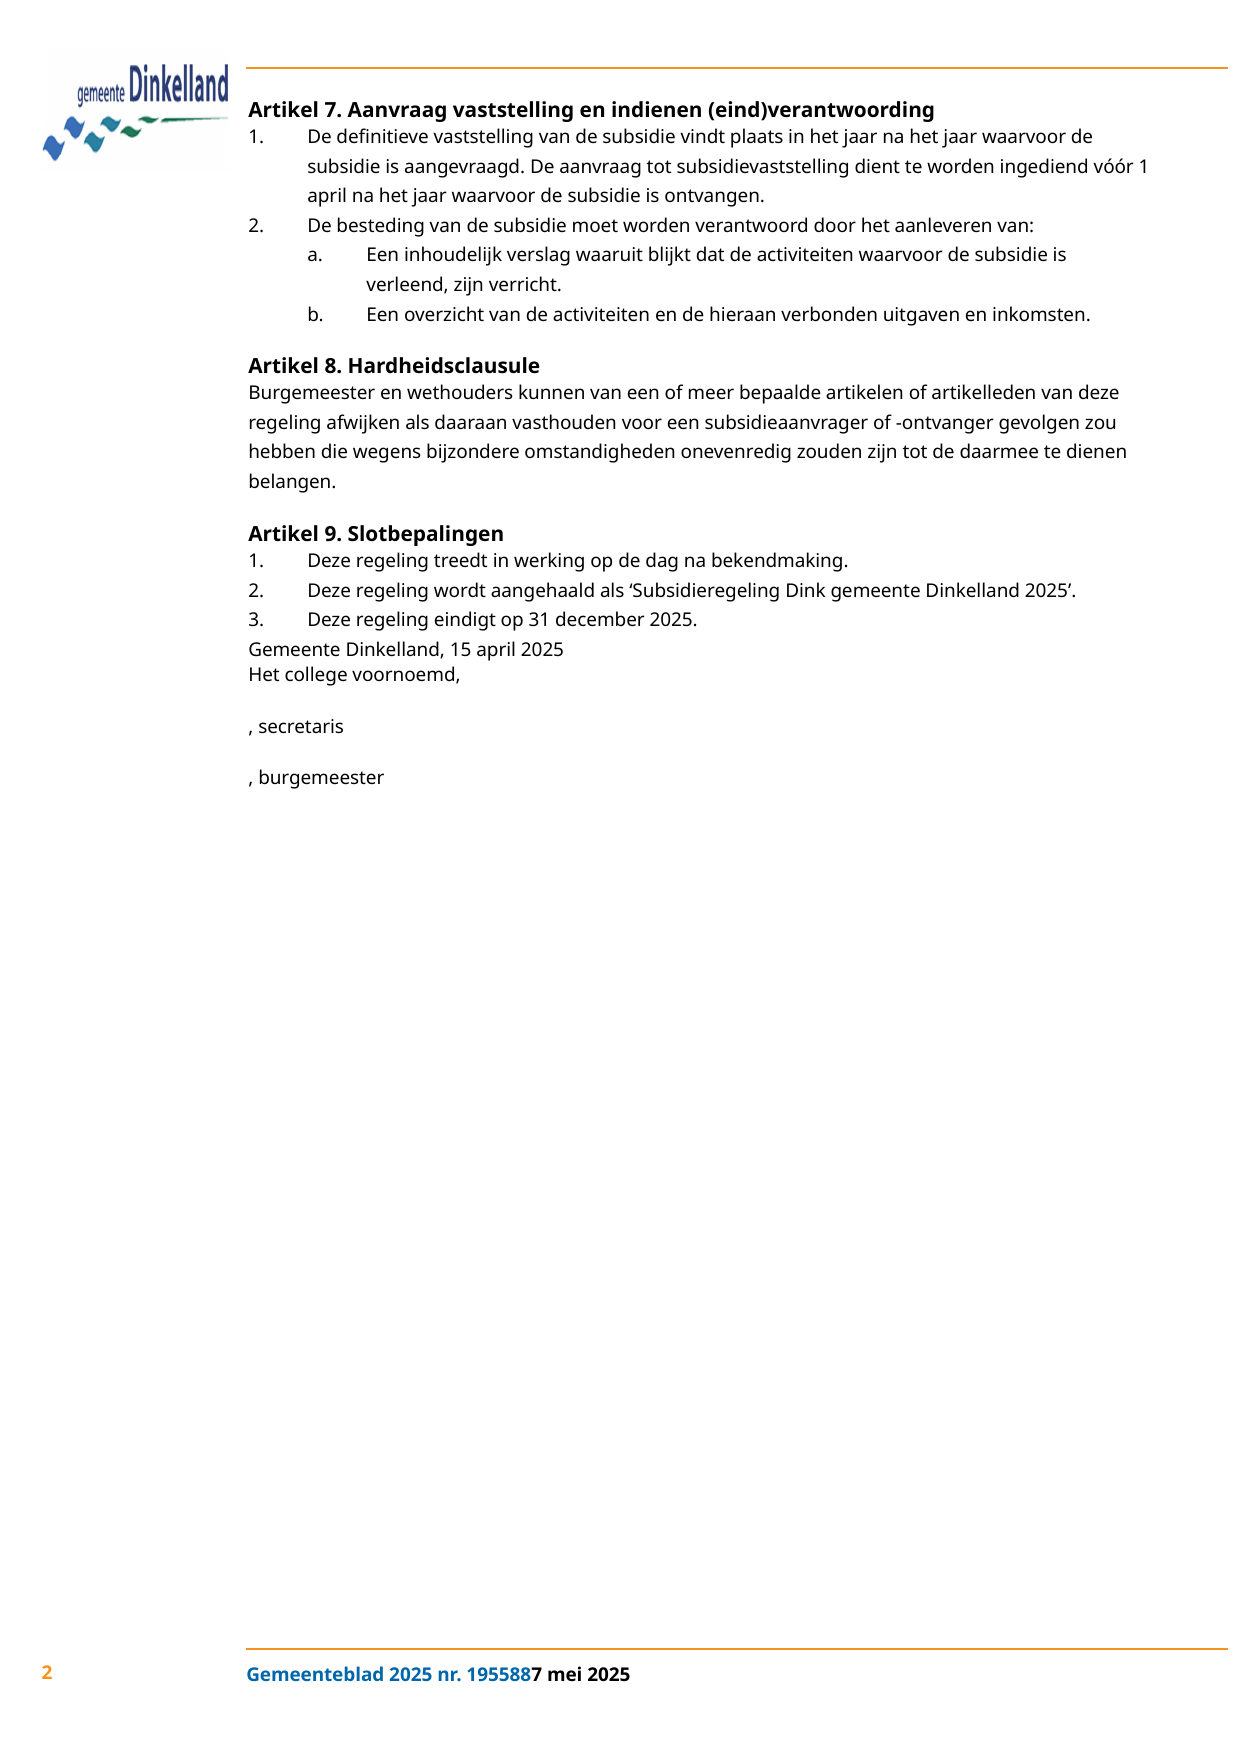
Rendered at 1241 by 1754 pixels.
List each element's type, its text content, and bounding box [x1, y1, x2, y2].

text Burgemeester en wethouders kunnen van een of meer bepaalde artikelen of artikelleden van deze regeling afwijken als daaraan vasthouden voor een subsidieaanvrager of -ontvanger gevolgen zou hebben die wegens bijzondere omstandigheden onevenredig zouden zijn tot de daarmee te dienen belangen. [248, 379, 1152, 494]
text Artikel 8. Hardheidsclausule [248, 351, 1152, 379]
list De besteding van de subsidie moet worden verantwoord door het aanleveren van: [248, 212, 1152, 238]
text Gemeente Dinkelland, 15 april 2025 [248, 636, 1152, 662]
list De definitieve vaststelling van de subsidie vindt plaats in het jaar na het jaar waarvoor de subsidie is aangevraagd. De aanvraag tot subsidievaststelling dient te worden ingediend vóór 1 april na het jaar waarvoor de subsidie is ontvangen. [248, 123, 1152, 208]
list Deze regeling treedt in werking op de dag na bekendmaking. [248, 547, 1152, 573]
text Artikel 9. Slotbepalingen [248, 519, 1152, 547]
text , secretaris [248, 713, 1152, 739]
list Een overzicht van de activiteiten en de hieraan verbonden uitgaven en inkomsten. [307, 301, 1152, 326]
text Artikel 7. Aanvraag vaststelling en indienen (eind)verantwoording [248, 95, 1152, 123]
text , burgemeester [248, 764, 1152, 790]
picture [41, 47, 231, 172]
text Het college voornoemd, [248, 662, 1152, 687]
list Een inhoudelijk verslag waaruit blijkt dat de activiteiten waarvoor de subsidie is verleend, zijn verricht. [307, 242, 1152, 297]
list Deze regeling eindigt op 31 december 2025. [248, 606, 1152, 632]
list Deze regeling wordt aangehaald als ‘Subsidieregeling Dink gemeente Dinkelland 2025’. [248, 577, 1152, 602]
